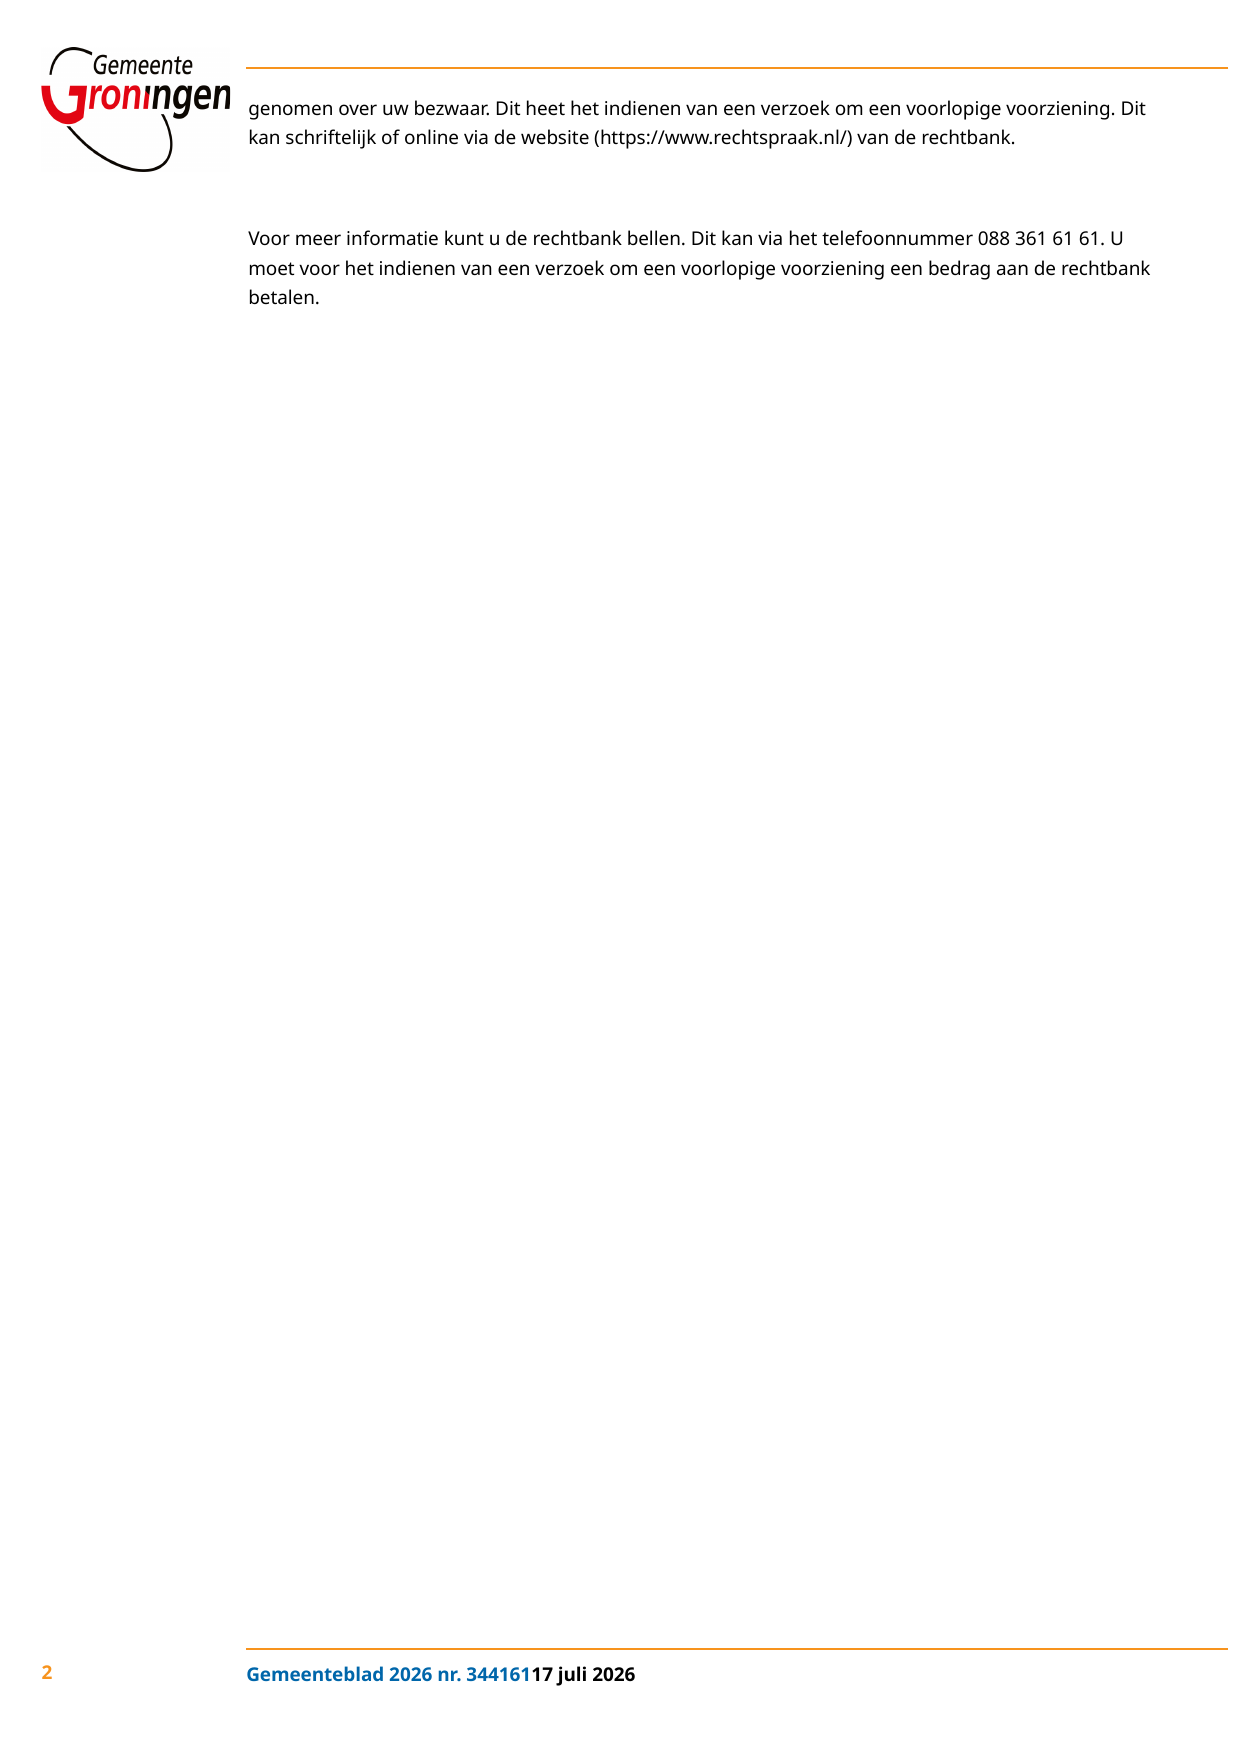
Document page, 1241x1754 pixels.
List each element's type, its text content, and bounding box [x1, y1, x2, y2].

text genomen over uw bezwaar. Dit heet het indienen van een verzoek om een voorlopige voorziening. Dit kan schriftelijk of online via de website (https://www.rechtspraak.nl/) van de rechtbank. [248, 95, 1152, 150]
picture [41, 47, 231, 172]
text Voor meer informatie kunt u de rechtbank bellen. Dit kan via het telefoonnummer 088 361 61 61. U moet voor het indienen van een verzoek om een voorlopige voorziening een bedrag aan de rechtbank betalen. [248, 225, 1152, 310]
